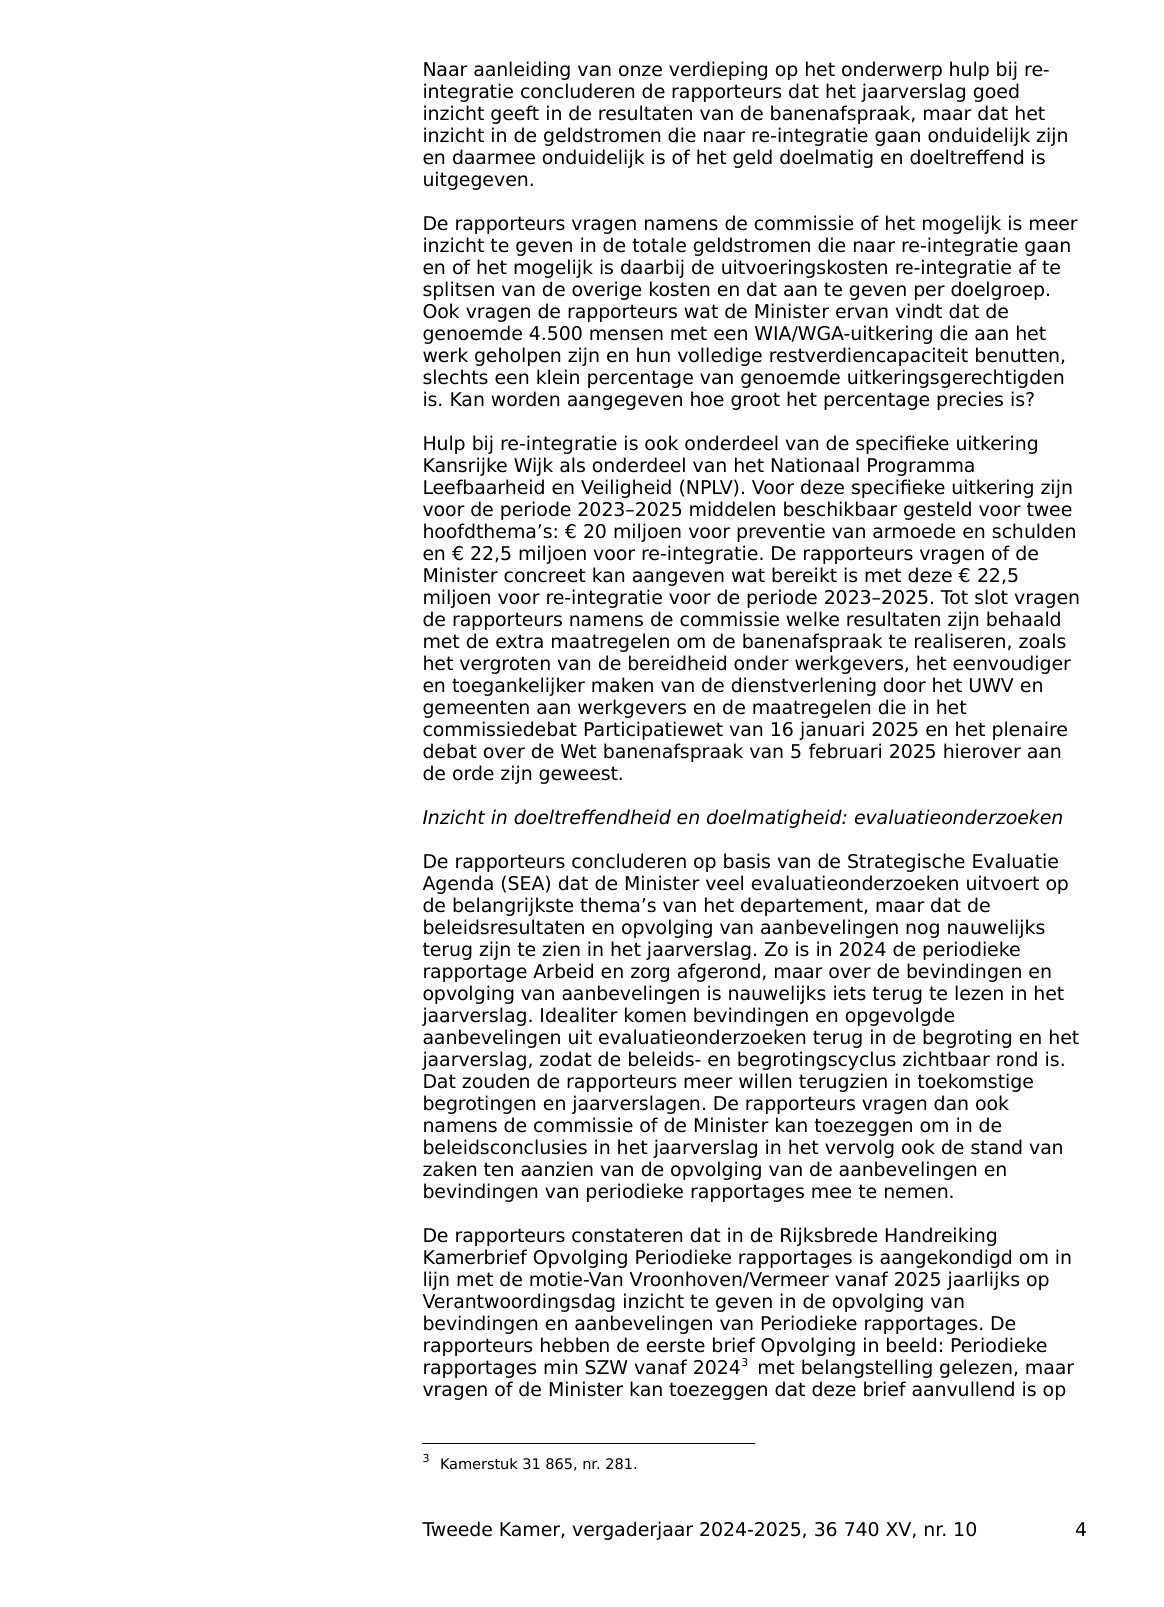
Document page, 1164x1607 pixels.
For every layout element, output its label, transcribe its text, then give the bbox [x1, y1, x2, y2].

text De rapporteurs vragen namens de commissie of het mogelijk is meer inzicht te geven in de totale geldstromen die naar re-integratie gaan en of het mogelijk is daarbij de uitvoeringskosten re-integratie af te splitsen van de overige kosten en dat aan te geven per doelgroep. Ook vragen de rapporteurs wat de Minister ervan vindt dat de genoemde 4.500 mensen met een WIA/WGA-uitkering die aan het werk geholpen zijn en hun volledige restverdiencapaciteit benutten, slechts een klein percentage van genoemde uitkeringsgerechtigden is. Kan worden aangegeven hoe groot het percentage precies is? [422, 213, 1087, 411]
text De rapporteurs concluderen op basis van de Strategische Evaluatie Agenda (SEA) dat de Minister veel evaluatieonderzoeken uitvoert op de belangrijkste thema’s van het departement, maar dat de beleidsresultaten en opvolging van aanbevelingen nog nauwelijks terug zijn te zien in het jaarverslag. Zo is in 2024 de periodieke rapportage Arbeid en zorg afgerond, maar over de bevindingen en opvolging van aanbevelingen is nauwelijks iets terug te lezen in het jaarverslag. Idealiter komen bevindingen en opgevolgde aanbevelingen uit evaluatieonderzoeken terug in de begroting en het jaarverslag, zodat de beleids- en begrotingscyclus zichtbaar rond is. Dat zouden de rapporteurs meer willen terugzien in toekomstige begrotingen en jaarverslagen. De rapporteurs vragen dan ook namens de commissie of de Minister kan toezeggen om in de beleidsconclusies in het jaarverslag in het vervolg ook de stand van zaken ten aanzien van de opvolging van de aanbevelingen en bevindingen van periodieke rapportages mee te nemen. [422, 851, 1087, 1203]
text De rapporteurs constateren dat in de Rijksbrede Handreiking Kamerbrief Opvolging Periodieke rapportages is aangekondigd om in lijn met de motie-Van Vroonhoven/Vermeer vanaf 2025 jaarlijks op Verantwoordingsdag inzicht te geven in de opvolging van bevindingen en aanbevelingen van Periodieke rapportages. De rapporteurs hebben de eerste brief Opvolging in beeld: Periodieke rapportages min SZW vanaf 2024 met belangstelling gelezen, maar vragen of de Minister kan toezeggen dat deze brief aanvullend is op [422, 1225, 1087, 1401]
text Hulp bij re-integratie is ook onderdeel van de specifieke uitkering Kansrijke Wijk als onderdeel van het Nationaal Programma Leefbaarheid en Veiligheid (NPLV). Voor deze specifieke uitkering zijn voor de periode 2023–2025 middelen beschikbaar gesteld voor twee hoofdthema’s: € 20 miljoen voor preventie van armoede en schulden en € 22,5 miljoen voor re-integratie. De rapporteurs vragen of de Minister concreet kan aangeven wat bereikt is met deze € 22,5 miljoen voor re-integratie voor de periode 2023–2025. Tot slot vragen de rapporteurs namens de commissie welke resultaten zijn behaald met de extra maatregelen om de banenafspraak te realiseren, zoals het vergroten van de bereidheid onder werkgevers, het eenvoudiger en toegankelijker maken van de dienstverlening door het UWV en gemeenten aan werkgevers en de maatregelen die in het commissiedebat Participatiewet van 16 januari 2025 en het plenaire debat over de Wet banenafspraak van 5 februari 2025 hierover aan de orde zijn geweest. [422, 433, 1087, 785]
text Kamerstuk 31 865, nr. 281. [422, 1452, 1087, 1474]
subtitle Inzicht in doeltreffendheid en doelmatigheid: evaluatieonderzoeken [422, 807, 1087, 829]
text Naar aanleiding van onze verdieping op het onderwerp hulp bij re-integratie concluderen de rapporteurs dat het jaarverslag goed inzicht geeft in de resultaten van de banenafspraak, maar dat het inzicht in de geldstromen die naar re-integratie gaan onduidelijk zijn en daarmee onduidelijk is of het geld doelmatig en doeltreffend is uitgegeven. [422, 59, 1087, 191]
